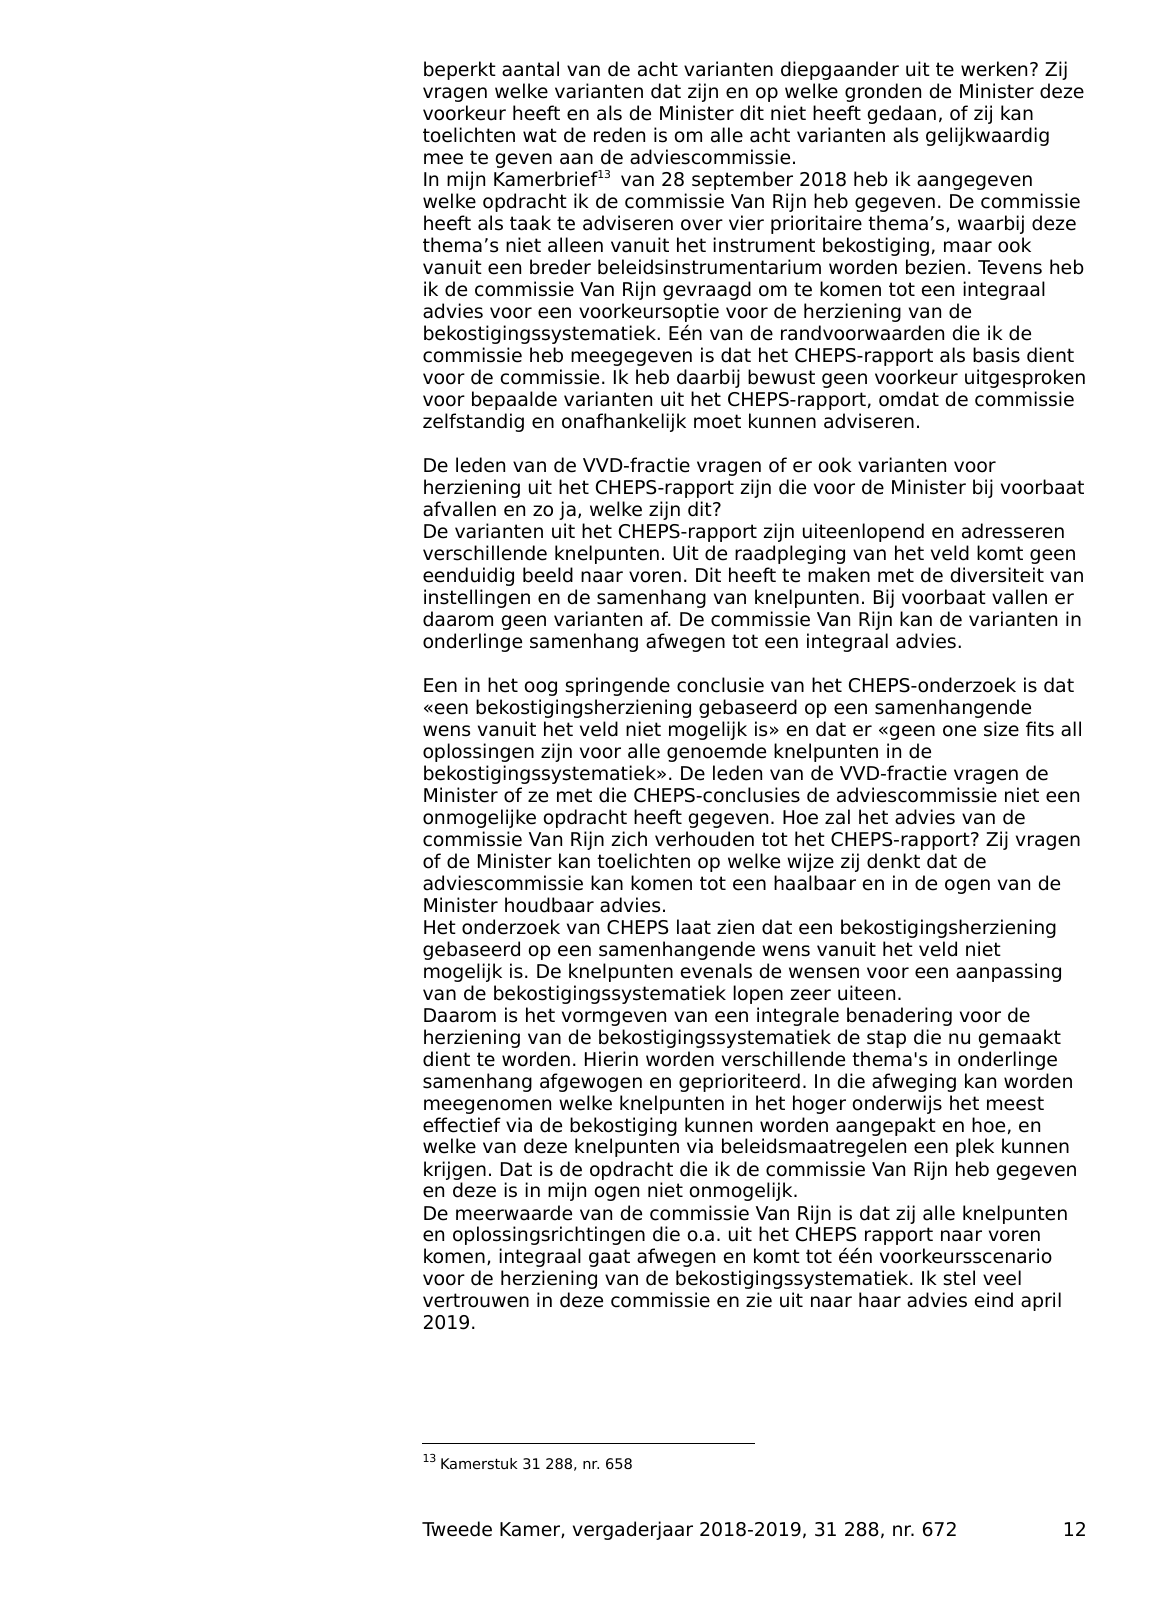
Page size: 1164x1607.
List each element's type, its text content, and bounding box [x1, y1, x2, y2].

text Een in het oog springende conclusie van het CHEPS-onderzoek is dat «een bekostigingsherziening gebaseerd op een samenhangende wens vanuit het veld niet mogelijk is» en dat er «geen one size fits all oplossingen zijn voor alle genoemde knelpunten in de bekostigingssystematiek». De leden van de VVD-fractie vragen de Minister of ze met die CHEPS-conclusies de adviescommissie niet een onmogelijke opdracht heeft gegeven. Hoe zal het advies van de commissie Van Rijn zich verhouden tot het CHEPS-rapport? Zij vragen of de Minister kan toelichten op welke wijze zij denkt dat de adviescommissie kan komen tot een haalbaar en in de ogen van de Minister houdbaar advies. [422, 675, 1087, 917]
text Kamerstuk 31 288, nr. 658 [422, 1452, 1087, 1474]
text De varianten uit het CHEPS-rapport zijn uiteenlopend en adresseren verschillende knelpunten. Uit de raadpleging van het veld komt geen eenduidig beeld naar voren. Dit heeft te maken met de diversiteit van instellingen en de samenhang van knelpunten. Bij voorbaat vallen er daarom geen varianten af. De commissie Van Rijn kan de varianten in onderlinge samenhang afwegen tot een integraal advies. [422, 521, 1087, 653]
text Daarom is het vormgeven van een integrale benadering voor de herziening van de bekostigingssystematiek de stap die nu gemaakt dient te worden. Hierin worden verschillende thema's in onderlinge samenhang afgewogen en geprioriteerd. In die afweging kan worden meegenomen welke knelpunten in het hoger onderwijs het meest effectief via de bekostiging kunnen worden aangepakt en hoe, en welke van deze knelpunten via beleidsmaatregelen een plek kunnen krijgen. Dat is de opdracht die ik de commissie Van Rijn heb gegeven en deze is in mijn ogen niet onmogelijk. [422, 1004, 1087, 1202]
text Het onderzoek van CHEPS laat zien dat een bekostigingsherziening gebaseerd op een samenhangende wens vanuit het veld niet mogelijk is. De knelpunten evenals de wensen voor een aanpassing van de bekostigingssystematiek lopen zeer uiteen. [422, 917, 1087, 1004]
text De meerwaarde van de commissie Van Rijn is dat zij alle knelpunten en oplossingsrichtingen die o.a. uit het CHEPS rapport naar voren komen, integraal gaat afwegen en komt tot één voorkeursscenario voor de herziening van de bekostigingssystematiek. Ik stel veel vertrouwen in deze commissie en zie uit naar haar advies eind april 2019. [422, 1202, 1087, 1334]
text beperkt aantal van de acht varianten diepgaander uit te werken? Zij vragen welke varianten dat zijn en op welke gronden de Minister deze voorkeur heeft en als de Minister dit niet heeft gedaan, of zij kan toelichten wat de reden is om alle acht varianten als gelijkwaardig mee te geven aan de adviescommissie. [422, 59, 1087, 169]
text De leden van de VVD-fractie vragen of er ook varianten voor herziening uit het CHEPS-rapport zijn die voor de Minister bij voorbaat afvallen en zo ja, welke zijn dit? [422, 455, 1087, 521]
text In mijn Kamerbrief van 28 september 2018 heb ik aangegeven welke opdracht ik de commissie Van Rijn heb gegeven. De commissie heeft als taak te adviseren over vier prioritaire thema’s, waarbij deze thema’s niet alleen vanuit het instrument bekostiging, maar ook vanuit een breder beleidsinstrumentarium worden bezien. Tevens heb ik de commissie Van Rijn gevraagd om te komen tot een integraal advies voor een voorkeursoptie voor de herziening van de bekostigingssystematiek. Eén van de randvoorwaarden die ik de commissie heb meegegeven is dat het CHEPS-rapport als basis dient voor de commissie. Ik heb daarbij bewust geen voorkeur uitgesproken voor bepaalde varianten uit het CHEPS-rapport, omdat de commissie zelfstandig en onafhankelijk moet kunnen adviseren. [422, 169, 1087, 433]
